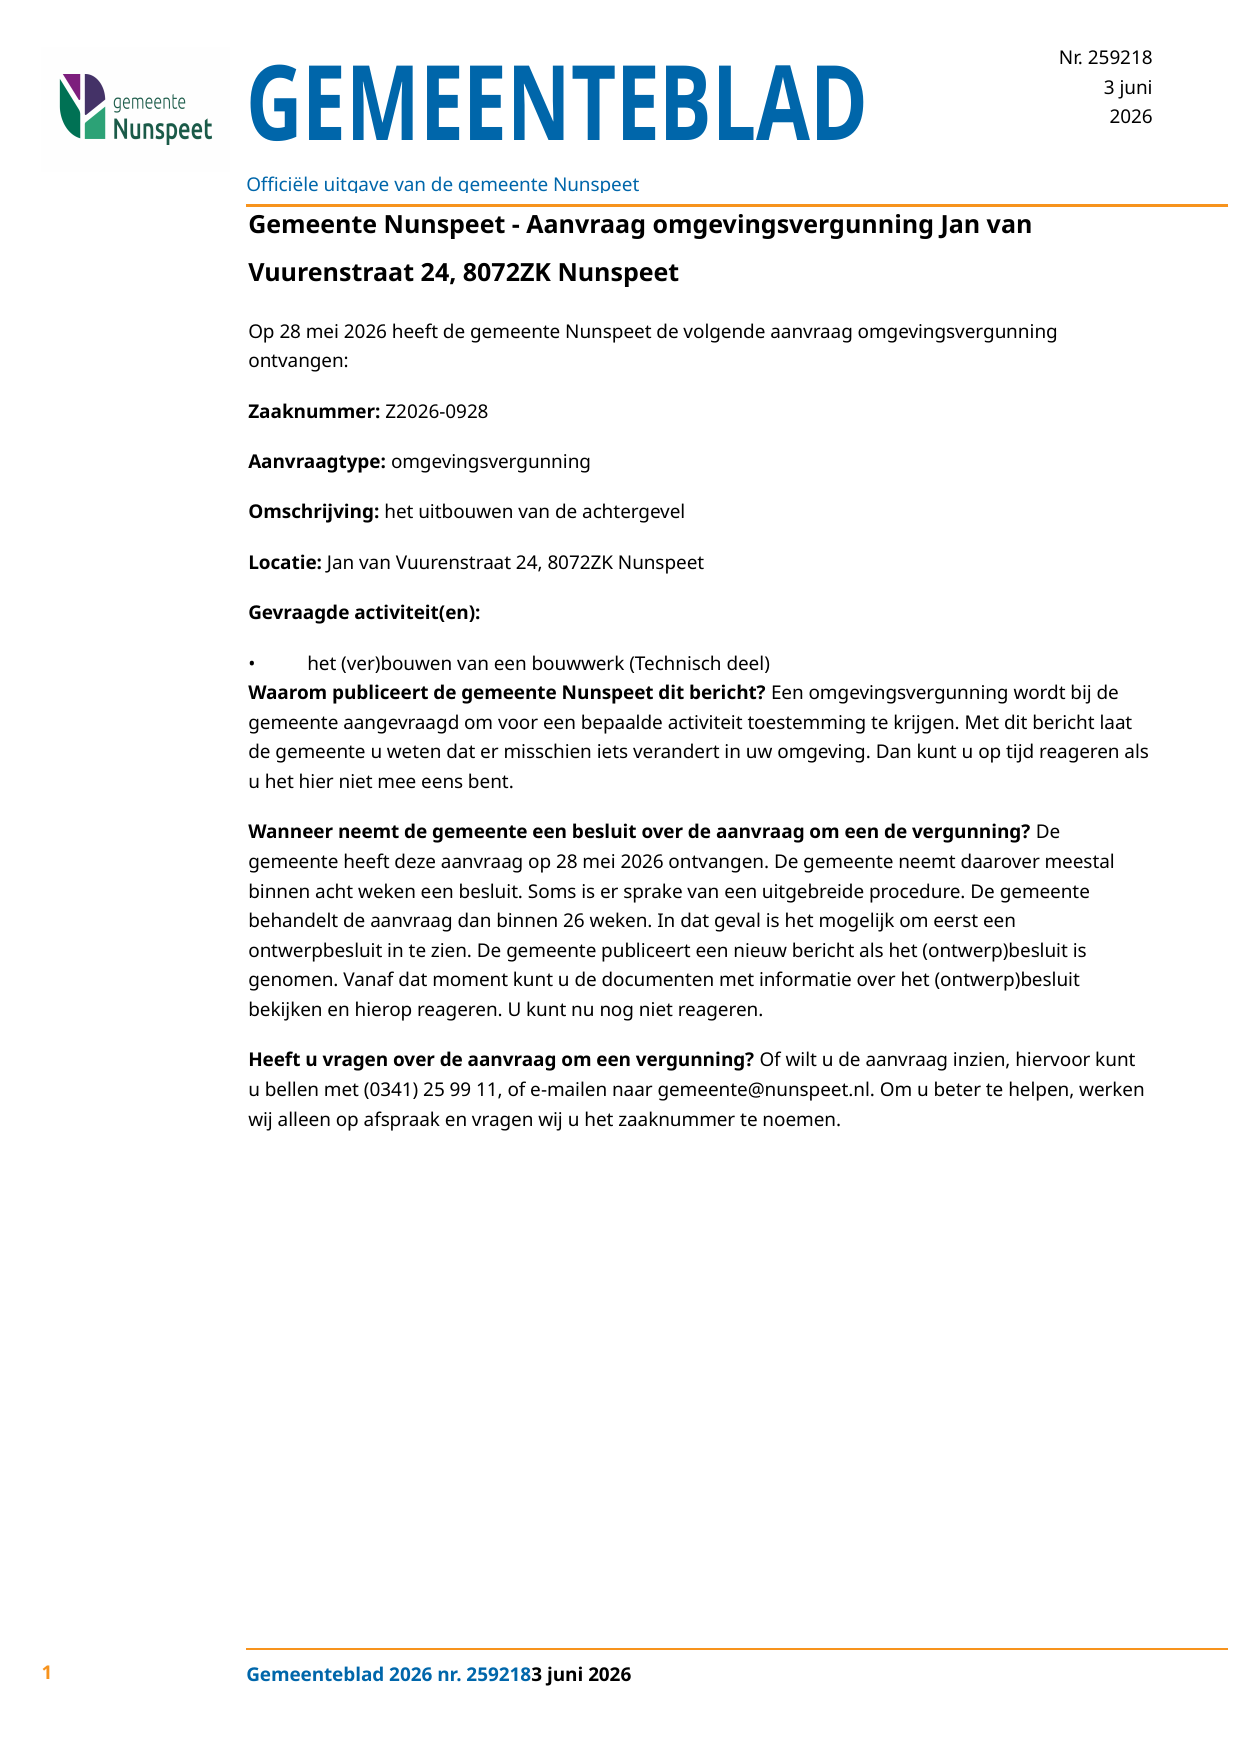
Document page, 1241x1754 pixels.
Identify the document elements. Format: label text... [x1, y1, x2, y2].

text Locatie: Jan van Vuurenstraat 24, 8072ZK Nunspeet [248, 549, 1152, 575]
text Omschrijving: het uitbouwen van de achtergevel [248, 499, 1152, 524]
text Gevraagde activiteit(en): [248, 599, 1152, 625]
list het (ver)bouwen van een bouwwerk (Technisch deel) [248, 650, 1152, 676]
text Zaaknummer: Z2026-0928 [248, 398, 1152, 424]
picture [41, 47, 231, 172]
text Aanvraagtype: omgevingsvergunning [248, 448, 1152, 474]
text Waarom publiceert de gemeente Nunspeet dit bericht? Een omgevingsvergunning wordt bij de gemeente aangevraagd om voor een bepaalde activiteit toestemming te krijgen. Met dit bericht laat de gemeente u weten dat er misschien iets verandert in uw omgeving. Dan kunt u op tijd reageren als u het hier niet mee eens bent. [248, 679, 1152, 794]
text Gemeente Nunspeet - Aanvraag omgevingsvergunning Jan van Vuurenstraat 24, 8072ZK Nunspeet [248, 207, 1152, 288]
text Op 28 mei 2026 heeft de gemeente Nunspeet de volgende aanvraag omgevingsvergunning ontvangen: [248, 318, 1152, 373]
text Wanneer neemt de gemeente een besluit over de aanvraag om een de vergunning? De gemeente heeft deze aanvraag op 28 mei 2026 ontvangen. De gemeente neemt daarover meestal binnen acht weken een besluit. Soms is er sprake van een uitgebreide procedure. De gemeente behandelt de aanvraag dan binnen 26 weken. In dat geval is het mogelijk om eerst een ontwerpbesluit in te zien. De gemeente publiceert een nieuw bericht als het (ontwerp)besluit is genomen. Vanaf dat moment kunt u de documenten met informatie over het (ontwerp)besluit bekijken en hierop reageren. U kunt nu nog niet reageren. [248, 819, 1152, 1022]
text Heeft u vragen over de aanvraag om een vergunning? Of wilt u de aanvraag inzien, hiervoor kunt u bellen met (0341) 25 99 11, of e-mailen naar gemeente@nunspeet.nl. Om u beter te helpen, werken wij alleen op afspraak en vragen wij u het zaaknummer te noemen. [248, 1047, 1152, 1132]
